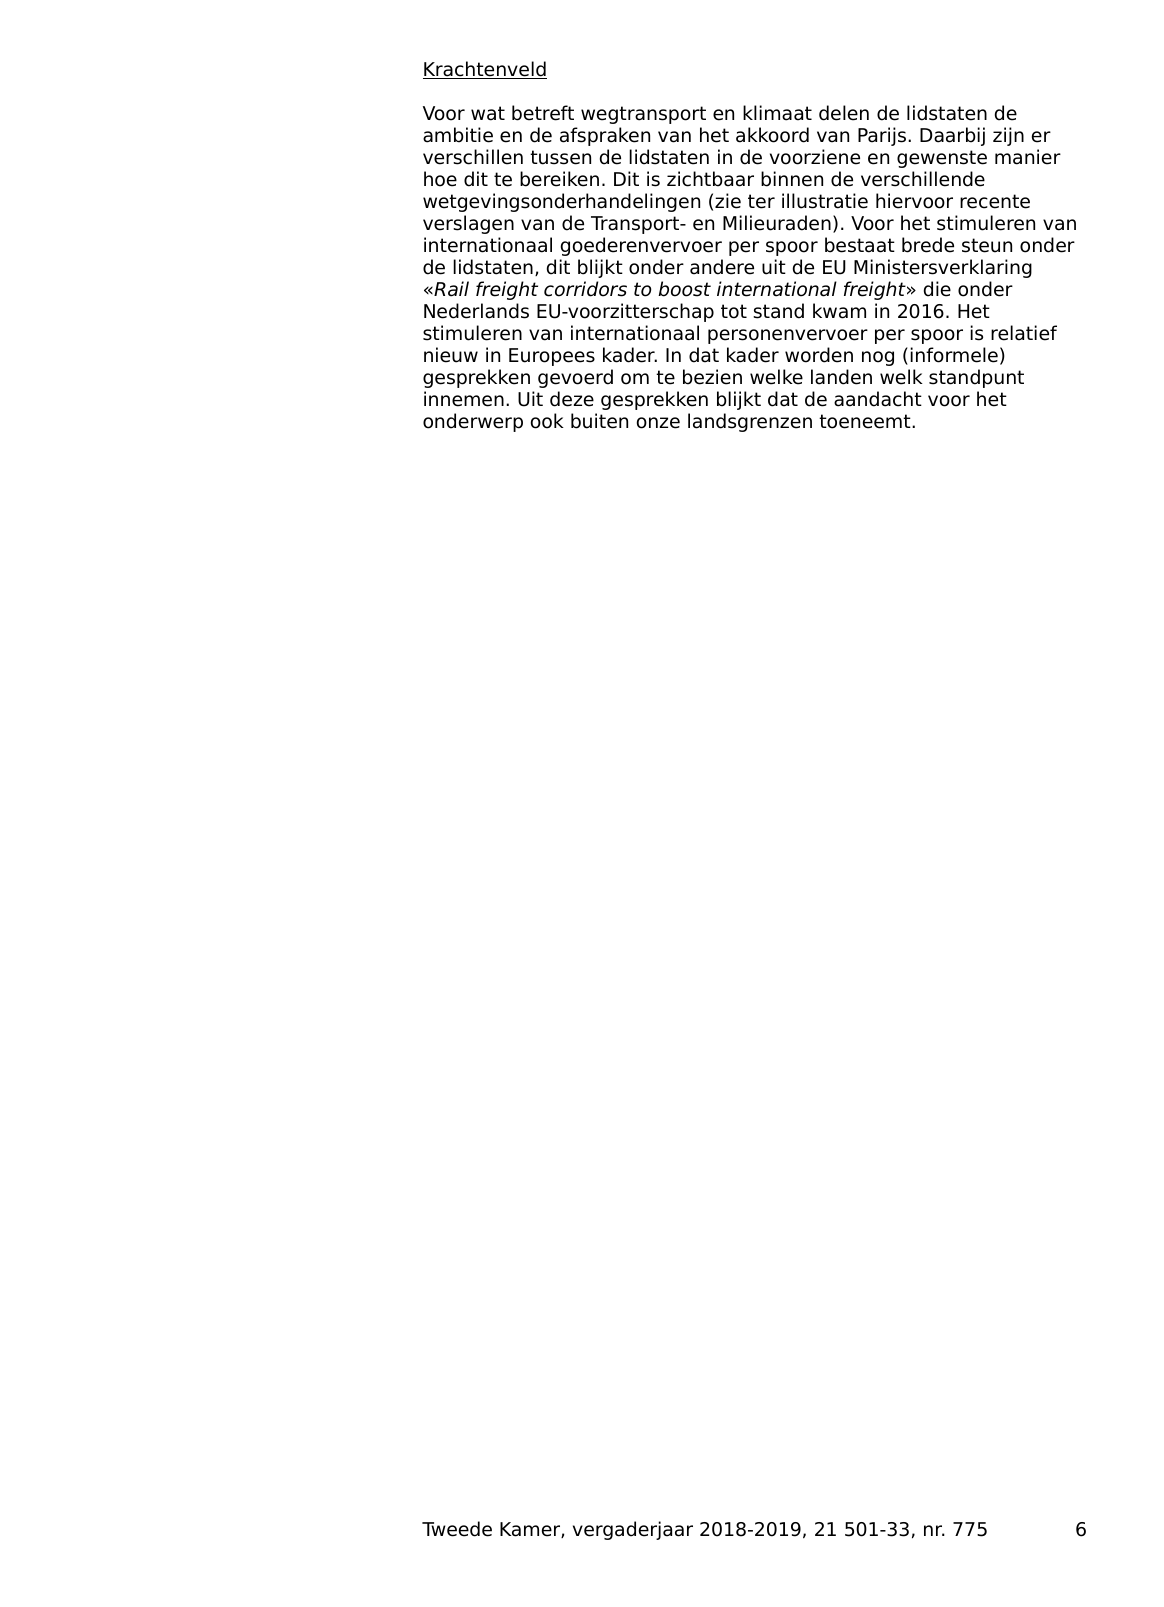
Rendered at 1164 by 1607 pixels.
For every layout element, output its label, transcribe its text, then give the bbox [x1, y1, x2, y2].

subtitle Krachtenveld [422, 59, 1087, 81]
text Voor wat betreft wegtransport en klimaat delen de lidstaten de ambitie en de afspraken van het akkoord van Parijs. Daarbij zijn er verschillen tussen de lidstaten in de voorziene en gewenste manier hoe dit te bereiken. Dit is zichtbaar binnen de verschillende wetgevingsonderhandelingen (zie ter illustratie hiervoor recente verslagen van de Transport- en Milieuraden). Voor het stimuleren van internationaal goederenvervoer per spoor bestaat brede steun onder de lidstaten, dit blijkt onder andere uit de EU Ministersverklaring «Rail freight corridors to boost international freight» die onder Nederlands EU-voorzitterschap tot stand kwam in 2016. Het stimuleren van internationaal personenvervoer per spoor is relatief nieuw in Europees kader. In dat kader worden nog (informele) gesprekken gevoerd om te bezien welke landen welk standpunt innemen. Uit deze gesprekken blijkt dat de aandacht voor het onderwerp ook buiten onze landsgrenzen toeneemt. [422, 103, 1087, 433]
